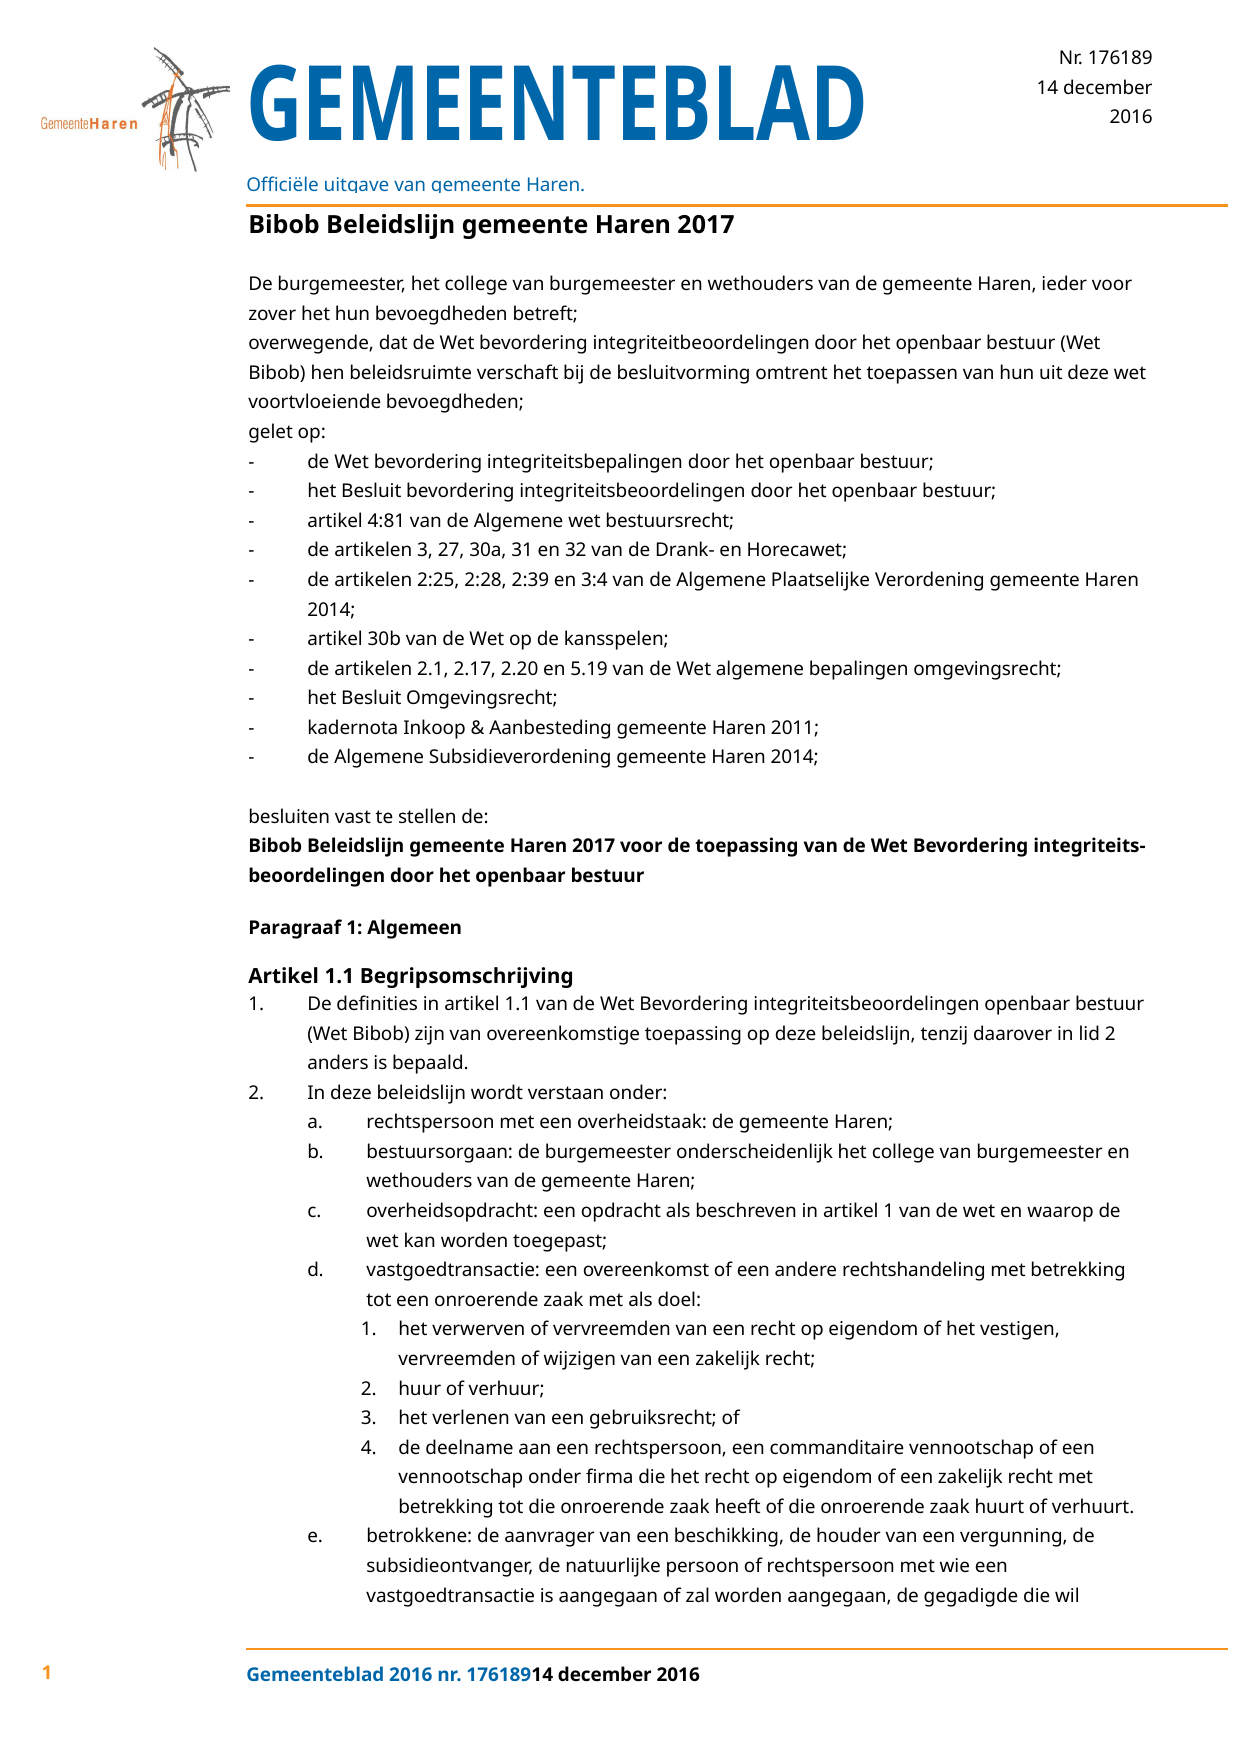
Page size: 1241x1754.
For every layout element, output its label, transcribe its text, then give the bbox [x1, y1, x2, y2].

text overwegende, dat de Wet bevordering integriteitbeoordelingen door het openbaar bestuur (Wet Bibob) hen beleidsruimte verschaft bij de besluitvorming omtrent het toepassen van hun uit deze wet voortvloeiende bevoegdheden; [248, 329, 1152, 414]
list huur of verhuur; [361, 1375, 1152, 1400]
list het verlenen van een gebruiksrecht; of [361, 1404, 1152, 1430]
text besluiten vast te stellen de: [248, 803, 1152, 828]
list artikel 4:81 van de Algemene wet bestuursrecht; [248, 507, 1152, 533]
list De definities in artikel 1.1 van de Wet Bevordering integriteitsbeoordelingen openbaar bestuur (Wet Bibob) zijn van overeenkomstige toepassing op deze beleidslijn, tenzij daarover in lid 2 anders is bepaald. [248, 990, 1152, 1075]
list kadernota Inkoop & Aanbesteding gemeente Haren 2011; [248, 714, 1152, 740]
list de artikelen 2:25, 2:28, 2:39 en 3:4 van de Algemene Plaatselijke Verordening gemeente Haren 2014; [248, 566, 1152, 621]
text Bibob Beleidslijn gemeente Haren 2017 [248, 207, 1152, 241]
text Bibob Beleidslijn gemeente Haren 2017 voor de toepassing van de Wet Bevordering integriteits-beoordelingen door het openbaar bestuur [248, 832, 1152, 888]
list betrokkene: de aanvrager van een beschikking, de houder van een vergunning, de subsidieontvanger, de natuurlijke persoon of rechtspersoon met wie een vastgoedtransactie is aangegaan of zal worden aangegaan, de gegadigde die wil [307, 1523, 1152, 1607]
list overheidsopdracht: een opdracht als beschreven in artikel 1 van de wet en waarop de wet kan worden toegepast; [307, 1197, 1152, 1252]
list de Algemene Subsidieverordening gemeente Haren 2014; [248, 744, 1152, 769]
text Paragraaf 1: Algemeen [248, 912, 1152, 941]
list artikel 30b van de Wet op de kansspelen; [248, 625, 1152, 651]
list In deze beleidslijn wordt verstaan onder: [248, 1079, 1152, 1104]
list het Besluit bevordering integriteitsbeoordelingen door het openbaar bestuur; [248, 477, 1152, 503]
text Artikel 1.1 Begripsomschrijving [248, 962, 1152, 990]
list de Wet bevordering integriteitsbepalingen door het openbaar bestuur; [248, 448, 1152, 473]
text gelet op: [248, 418, 1152, 444]
list bestuursorgaan: de burgemeester onderscheidenlijk het college van burgemeester en wethouders van de gemeente Haren; [307, 1138, 1152, 1193]
list het verwerven of vervreemden van een recht op eigendom of het vestigen, vervreemden of wijzigen van een zakelijk recht; [361, 1316, 1152, 1371]
list de artikelen 2.1, 2.17, 2.20 en 5.19 van de Wet algemene bepalingen omgevingsrecht; [248, 655, 1152, 681]
list de artikelen 3, 27, 30a, 31 en 32 van de Drank- en Horecawet; [248, 537, 1152, 562]
text De burgemeester, het college van burgemeester en wethouders van de gemeente Haren, ieder voor zover het hun bevoegdheden betreft; [248, 270, 1152, 326]
list de deelname aan een rechtspersoon, een commanditaire vennootschap of een vennootschap onder firma die het recht op eigendom of een zakelijk recht met betrekking tot die onroerende zaak heeft of die onroerende zaak huurt of verhuurt. [361, 1434, 1152, 1519]
list rechtspersoon met een overheidstaak: de gemeente Haren; [307, 1108, 1152, 1134]
list vastgoedtransactie: een overeenkomst of een andere rechtshandeling met betrekking tot een onroerende zaak met als doel: [307, 1256, 1152, 1312]
list het Besluit Omgevingsrecht; [248, 684, 1152, 710]
picture [41, 47, 231, 172]
